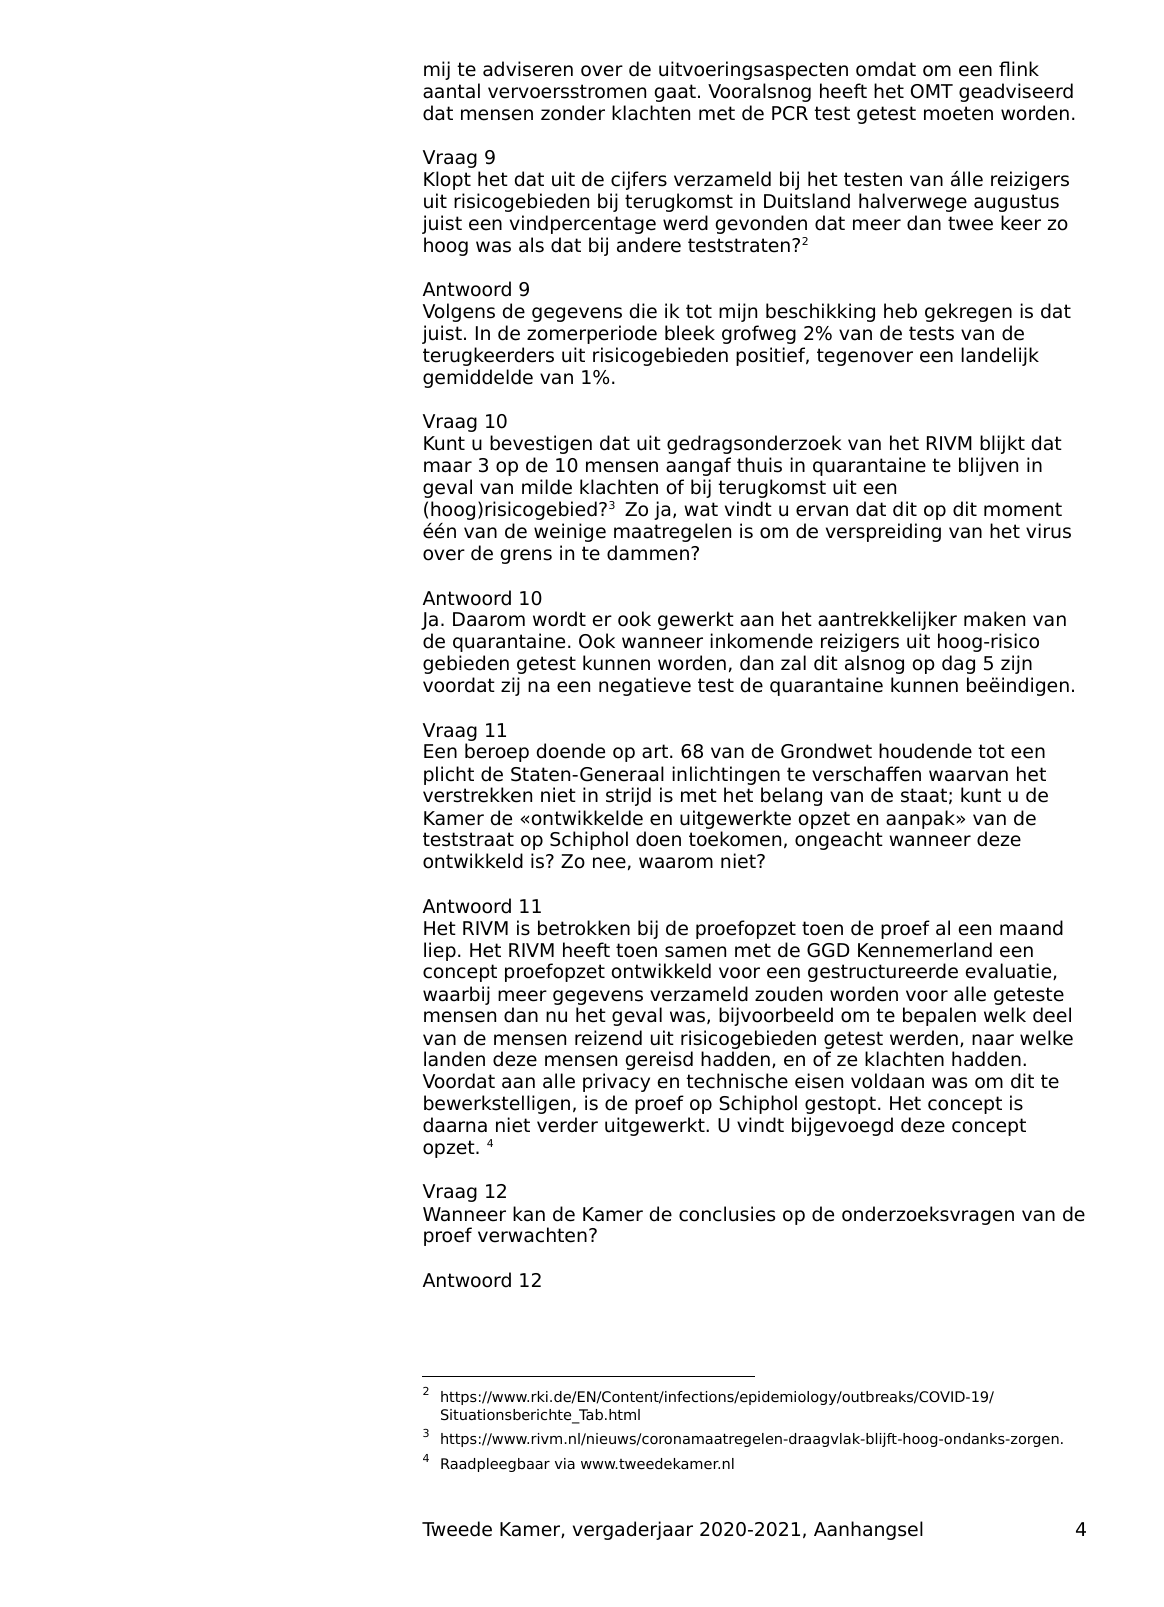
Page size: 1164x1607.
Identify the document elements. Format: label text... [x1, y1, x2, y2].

text Raadpleegbaar via www.tweedekamer.nl [422, 1452, 1087, 1474]
text mij te adviseren over de uitvoeringsaspecten omdat om een flink aantal vervoersstromen gaat. Vooralsnog heeft het OMT geadviseerd dat mensen zonder klachten met de PCR test getest moeten worden. [422, 59, 1087, 125]
text https://www.rki.de/EN/Content/infections/epidemiology/outbreaks/COVID-19/Situationsberichte_Tab.html [422, 1385, 1087, 1424]
text Vraag 9 [422, 147, 1087, 169]
text https://www.rivm.nl/nieuws/coronamaatregelen-draagvlak-blijft-hoog-ondanks-zorgen. [422, 1427, 1087, 1449]
text Antwoord 9 [422, 279, 1087, 301]
text Ja. Daarom wordt er ook gewerkt aan het aantrekkelijker maken van de quarantaine. Ook wanneer inkomende reizigers uit hoog-risico gebieden getest kunnen worden, dan zal dit alsnog op dag 5 zijn voordat zij na een negatieve test de quarantaine kunnen beëindigen. [422, 609, 1087, 697]
text Klopt het dat uit de cijfers verzameld bij het testen van álle reizigers uit risicogebieden bij terugkomst in Duitsland halverwege augustus juist een vindpercentage werd gevonden dat meer dan twee keer zo hoog was als dat bij andere teststraten? [422, 169, 1087, 257]
text Volgens de gegevens die ik tot mijn beschikking heb gekregen is dat juist. In de zomerperiode bleek grofweg 2% van de tests van de terugkeerders uit risicogebieden positief, tegenover een landelijk gemiddelde van 1%. [422, 301, 1087, 389]
text Antwoord 10 [422, 587, 1087, 609]
text Antwoord 12 [422, 1269, 1087, 1292]
text Antwoord 11 [422, 896, 1087, 917]
text Het RIVM is betrokken bij de proefopzet toen de proef al een maand liep. Het RIVM heeft toen samen met de GGD Kennemerland een concept proefopzet ontwikkeld voor een gestructureerde evaluatie, waarbij meer gegevens verzameld zouden worden voor alle geteste mensen dan nu het geval was, bijvoorbeeld om te bepalen welk deel van de mensen reizend uit risicogebieden getest werden, naar welke landen deze mensen gereisd hadden, en of ze klachten hadden. Voordat aan alle privacy en technische eisen voldaan was om dit te bewerkstelligen, is de proef op Schiphol gestopt. Het concept is daarna niet verder uitgewerkt. U vindt bijgevoegd deze concept opzet. [422, 917, 1087, 1159]
text Wanneer kan de Kamer de conclusies op de onderzoeksvragen van de proef verwachten? [422, 1203, 1087, 1247]
text Vraag 10 [422, 411, 1087, 433]
text Kunt u bevestigen dat uit gedragsonderzoek van het RIVM blijkt dat maar 3 op de 10 mensen aangaf thuis in quarantaine te blijven in geval van milde klachten of bij terugkomst uit een (hoog)risicogebied? Zo ja, wat vindt u ervan dat dit op dit moment één van de weinige maatregelen is om de verspreiding van het virus over de grens in te dammen? [422, 433, 1087, 565]
text Vraag 12 [422, 1181, 1087, 1203]
text Vraag 11 [422, 719, 1087, 741]
text Een beroep doende op art. 68 van de Grondwet houdende tot een plicht de Staten-Generaal inlichtingen te verschaffen waarvan het verstrekken niet in strijd is met het belang van de staat; kunt u de Kamer de «ontwikkelde en uitgewerkte opzet en aanpak» van de teststraat op Schiphol doen toekomen, ongeacht wanneer deze ontwikkeld is? Zo nee, waarom niet? [422, 741, 1087, 873]
